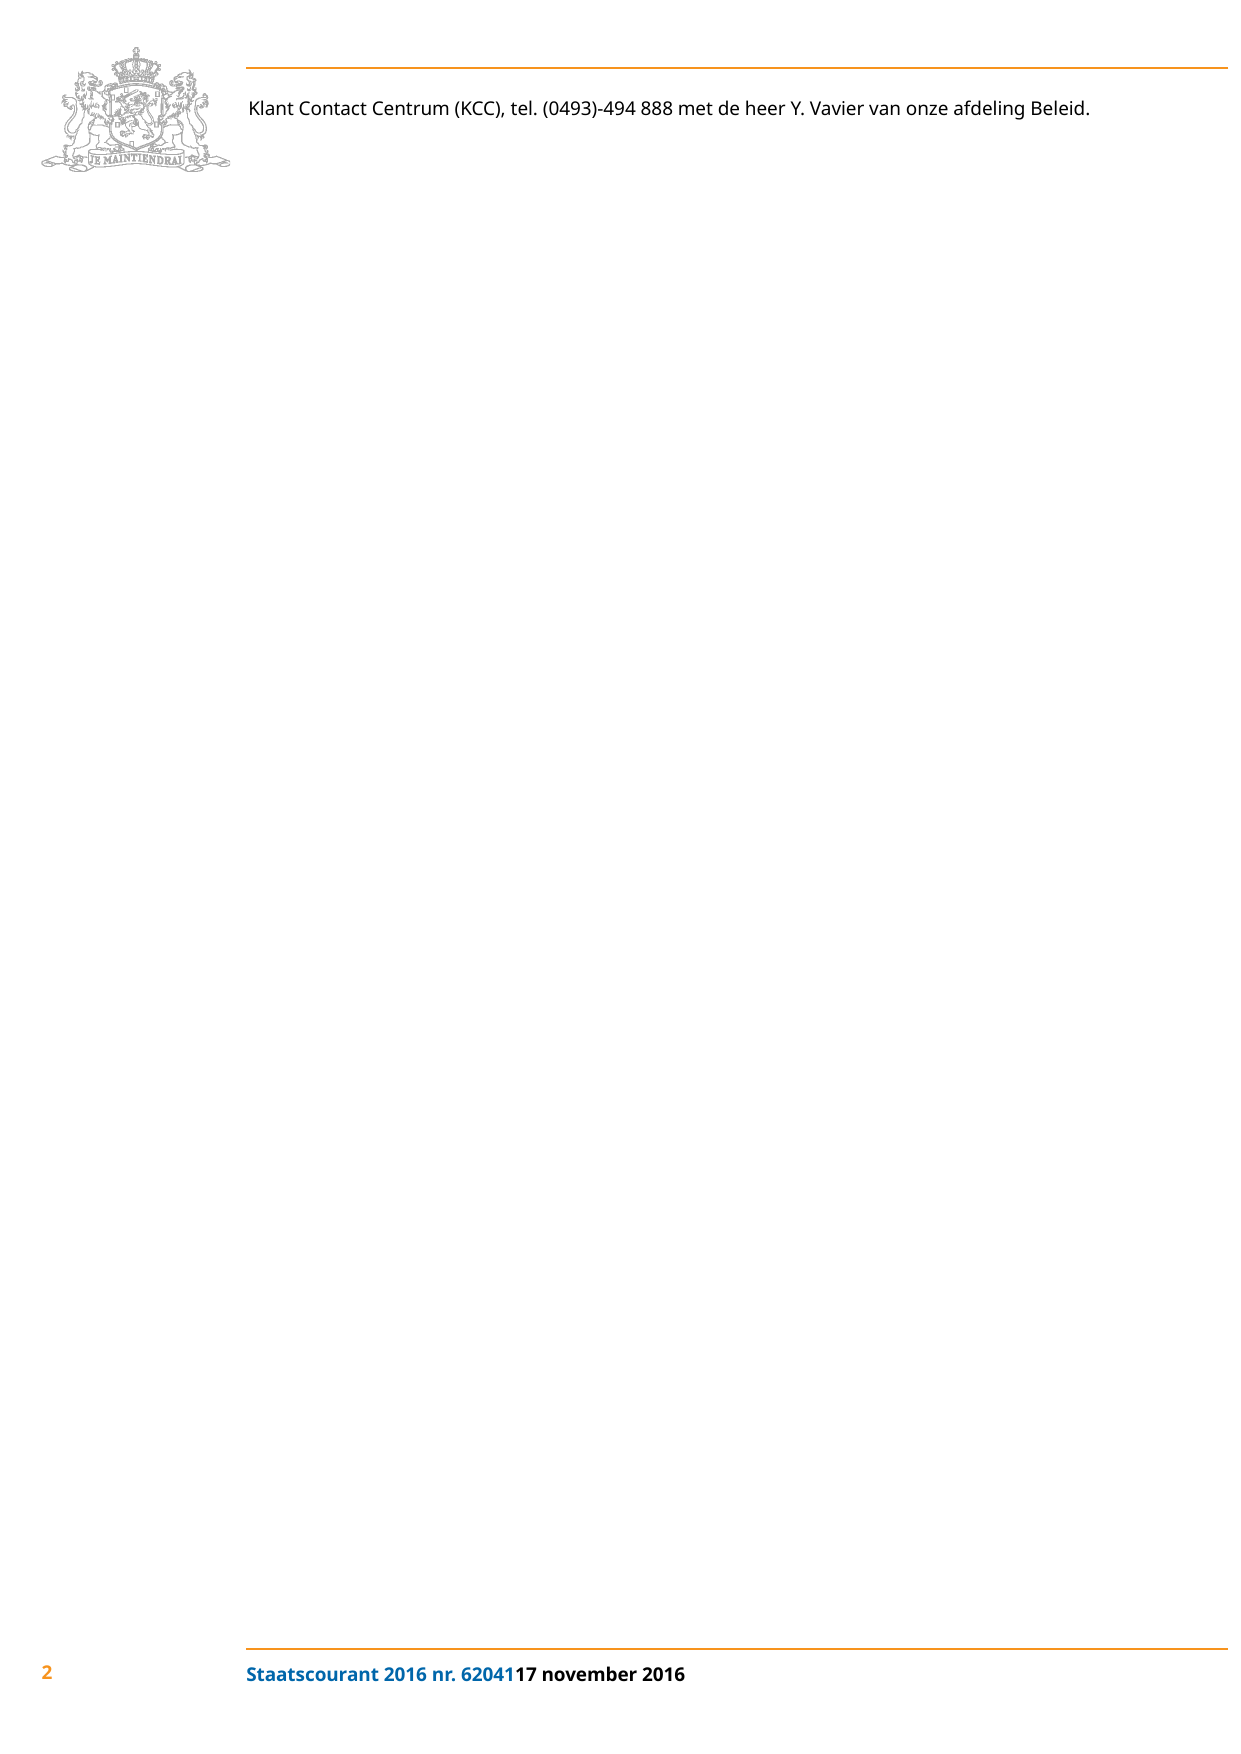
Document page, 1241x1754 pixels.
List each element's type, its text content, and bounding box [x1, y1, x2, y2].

picture [41, 47, 231, 172]
text Klant Contact Centrum (KCC), tel. (0493)-494 888 met de heer Y. Vavier van onze afdeling Beleid. [248, 95, 1152, 121]
